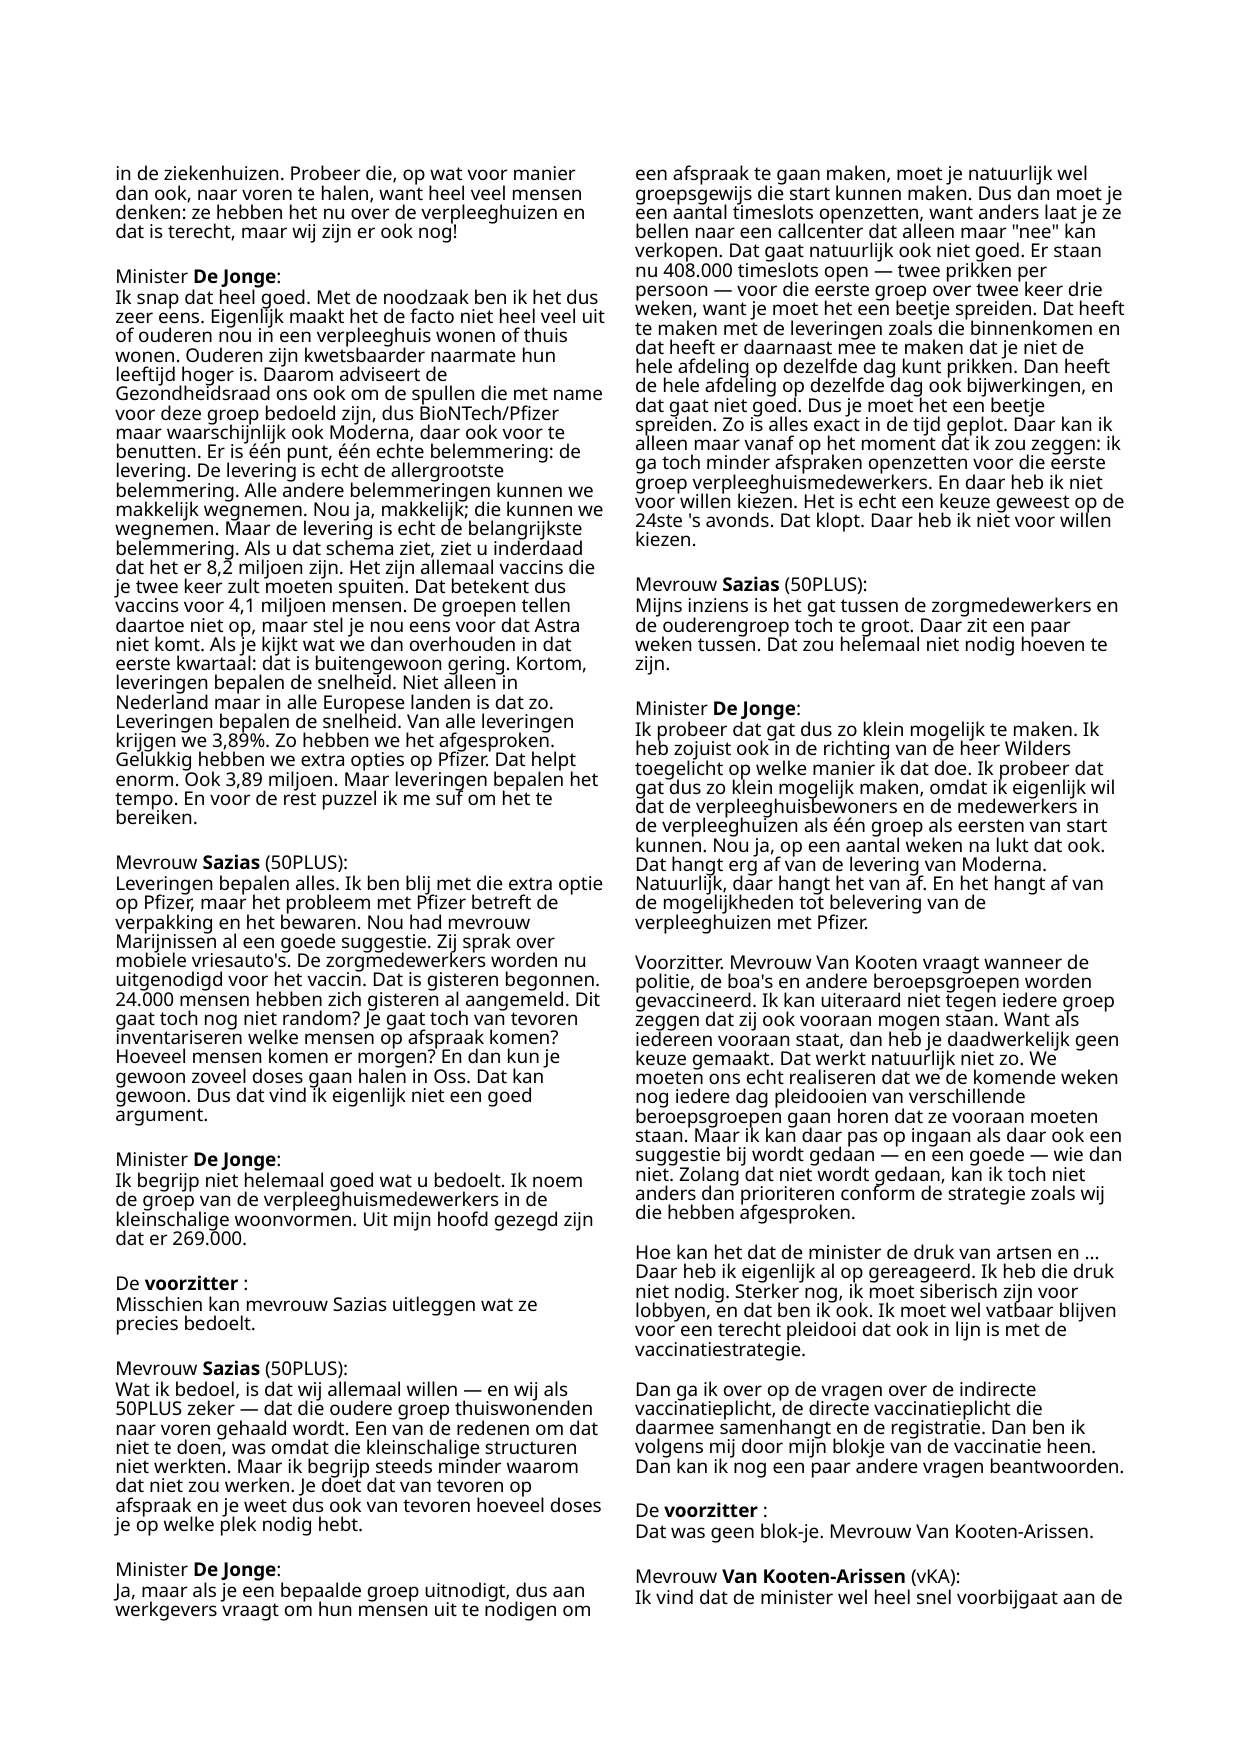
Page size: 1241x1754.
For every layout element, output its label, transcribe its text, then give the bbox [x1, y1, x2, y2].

text Dan ga ik over op de vragen over de indirecte vaccinatieplicht, de directe vaccinatieplicht die daarmee samenhangt en de registratie. Dan ben ik volgens mij door mijn blokje van de vaccinatie heen. Dan kan ik nog een paar andere vragen beantwoorden. [635, 1381, 1125, 1477]
text Ik snap dat heel goed. Met de noodzaak ben ik het dus zeer eens. Eigenlijk maakt het de facto niet heel veel uit of ouderen nou in een verpleeghuis wonen of thuis wonen. Ouderen zijn kwetsbaarder naarmate hun leeftijd hoger is. Daarom adviseert de Gezondheidsraad ons ook om de spullen die met name voor deze groep bedoeld zijn, dus BioNTech/Pfizer maar waarschijnlijk ook Moderna, daar ook voor te benutten. Er is één punt, één echte belemmering: de levering. De levering is echt de allergrootste belemmering. Alle andere belemmeringen kunnen we makkelijk wegnemen. Nou ja, makkelijk; die kunnen we wegnemen. Maar de levering is echt de belangrijkste belemmering. Als u dat schema ziet, ziet u inderdaad dat het er 8,2 miljoen zijn. Het zijn allemaal vaccins die je twee keer zult moeten spuiten. Dat betekent dus vaccins voor 4,1 miljoen mensen. De groepen tellen daartoe niet op, maar stel je nou eens voor dat Astra niet komt. Als je kijkt wat we dan overhouden in dat eerste kwartaal: dat is buitengewoon gering. Kortom, leveringen bepalen de snelheid. Niet alleen in Nederland maar in alle Europese landen is dat zo. Leveringen bepalen de snelheid. Van alle leveringen krijgen we 3,89%. Zo hebben we het afgesproken. Gelukkig hebben we extra opties op Pfizer. Dat helpt enorm. Ook 3,89 miljoen. Maar leveringen bepalen het tempo. En voor de rest puzzel ik me suf om het te bereiken. [115, 289, 605, 828]
text Dat was geen blok-je. Mevrouw Van Kooten-Arissen. [635, 1523, 1125, 1543]
text De voorzitter : [635, 1498, 1125, 1523]
text Voorzitter. Mevrouw Van Kooten vraagt wanneer de politie, de boa's en andere beroepsgroepen worden gevaccineerd. Ik kan uiteraard niet tegen iedere groep zeggen dat zij ook vooraan mogen staan. Want als iedereen vooraan staat, dan heb je daadwerkelijk geen keuze gemaakt. Dat werkt natuurlijk niet zo. We moeten ons echt realiseren dat we de komende weken nog iedere dag pleidooien van verschillende beroepsgroepen gaan horen dat ze vooraan moeten staan. Maar ik kan daar pas op ingaan als daar ook een suggestie bij wordt gedaan — en een goede — wie dan niet. Zolang dat niet wordt gedaan, kan ik toch niet anders dan prioriteren conform de strategie zoals wij die hebben afgesproken. [635, 954, 1125, 1223]
text een afspraak te gaan maken, moet je natuurlijk wel groepsgewijs die start kunnen maken. Dus dan moet je een aantal timeslots openzetten, want anders laat je ze bellen naar een callcenter dat alleen maar "nee" kan verkopen. Dat gaat natuurlijk ook niet goed. Er staan nu 408.000 timeslots open — twee prikken per persoon — voor die eerste groep over twee keer drie weken, want je moet het een beetje spreiden. Dat heeft te maken met de leveringen zoals die binnenkomen en dat heeft er daarnaast mee te maken dat je niet de hele afdeling op dezelfde dag kunt prikken. Dan heeft de hele afdeling op dezelfde dag ook bijwerkingen, en dat gaat niet goed. Dus je moet het een beetje spreiden. Zo is alles exact in de tijd geplot. Daar kan ik alleen maar vanaf op het moment dat ik zou zeggen: ik ga toch minder afspraken openzetten voor die eerste groep verpleeghuismedewerkers. En daar heb ik niet voor willen kiezen. Het is echt een keuze geweest op de 24ste 's avonds. Dat klopt. Daar heb ik niet voor willen kiezen. [635, 165, 1125, 551]
text Ja, maar als je een bepaalde groep uitnodigt, dus aan werkgevers vraagt om hun mensen uit te nodigen om [115, 1582, 605, 1620]
text Misschien kan mevrouw Sazias uitleggen wat ze precies bedoelt. [115, 1296, 605, 1334]
text Mijns inziens is het gat tussen de zorgmedewerkers en de ouderengroep toch te groot. Daar zit een paar weken tussen. Dat zou helemaal niet nodig hoeven te zijn. [635, 597, 1125, 674]
text Mevrouw Sazias (50PLUS): [115, 849, 605, 875]
text Minister De Jonge: [115, 1556, 605, 1582]
text Ik probeer dat gat dus zo klein mogelijk te maken. Ik heb zojuist ook in de richting van de heer Wilders toegelicht op welke manier ik dat doe. Ik probeer dat gat dus zo klein mogelijk maken, omdat ik eigenlijk wil dat de verpleeghuisbewoners en de medewerkers in de verpleeghuizen als één groep als eersten van start kunnen. Nou ja, op een aantal weken na lukt dat ook. Dat hangt erg af van de levering van Moderna. Natuurlijk, daar hangt het van af. En het hangt af van de mogelijkheden tot belevering van de verpleeghuizen met Pfizer. [635, 721, 1125, 933]
text Minister De Jonge: [115, 1146, 605, 1172]
text Ik vind dat de minister wel heel snel voorbijgaat aan de [635, 1589, 1125, 1608]
text Mevrouw Sazias (50PLUS): [635, 572, 1125, 597]
text Hoe kan het dat de minister de druk van artsen en … Daar heb ik eigenlijk al op gereageerd. Ik heb die druk niet nodig. Sterker nog, ik moet siberisch zijn voor lobbyen, en dat ben ik ook. Ik moet wel vatbaar blijven voor een terecht pleidooi dat ook in lijn is met de vaccinatiestrategie. [635, 1244, 1125, 1360]
text Leveringen bepalen alles. Ik ben blij met die extra optie op Pfizer, maar het probleem met Pfizer betreft de verpakking en het bewaren. Nou had mevrouw Marijnissen al een goede suggestie. Zij sprak over mobiele vriesauto's. De zorgmedewerkers worden nu uitgenodigd voor het vaccin. Dat is gisteren begonnen. 24.000 mensen hebben zich gisteren al aangemeld. Dit gaat toch nog niet random? Je gaat toch van tevoren inventariseren welke mensen op afspraak komen? Hoeveel mensen komen er morgen? En dan kun je gewoon zoveel doses gaan halen in Oss. Dat kan gewoon. Dus dat vind ik eigenlijk niet een goed argument. [115, 875, 605, 1126]
text Wat ik bedoel, is dat wij allemaal willen — en wij als 50PLUS zeker — dat die oudere groep thuiswonenden naar voren gehaald wordt. Een van de redenen om dat niet te doen, was omdat die kleinschalige structuren niet werkten. Maar ik begrijp steeds minder waarom dat niet zou werken. Je doet dat van tevoren op afspraak en je weet dus ook van tevoren hoeveel doses je op welke plek nodig hebt. [115, 1381, 605, 1535]
text Mevrouw Van Kooten-Arissen (vKA): [635, 1563, 1125, 1589]
text De voorzitter : [115, 1270, 605, 1296]
text in de ziekenhuizen. Probeer die, op wat voor manier dan ook, naar voren te halen, want heel veel mensen denken: ze hebben het nu over de verpleeghuizen en dat is terecht, maar wij zijn er ook nog! [115, 165, 605, 242]
text Minister De Jonge: [635, 695, 1125, 721]
text Mevrouw Sazias (50PLUS): [115, 1355, 605, 1381]
text Ik begrijp niet helemaal goed wat u bedoelt. Ik noem de groep van de verpleeghuismedewerkers in de kleinschalige woonvormen. Uit mijn hoofd gezegd zijn dat er 269.000. [115, 1172, 605, 1249]
text Minister De Jonge: [115, 263, 605, 289]
